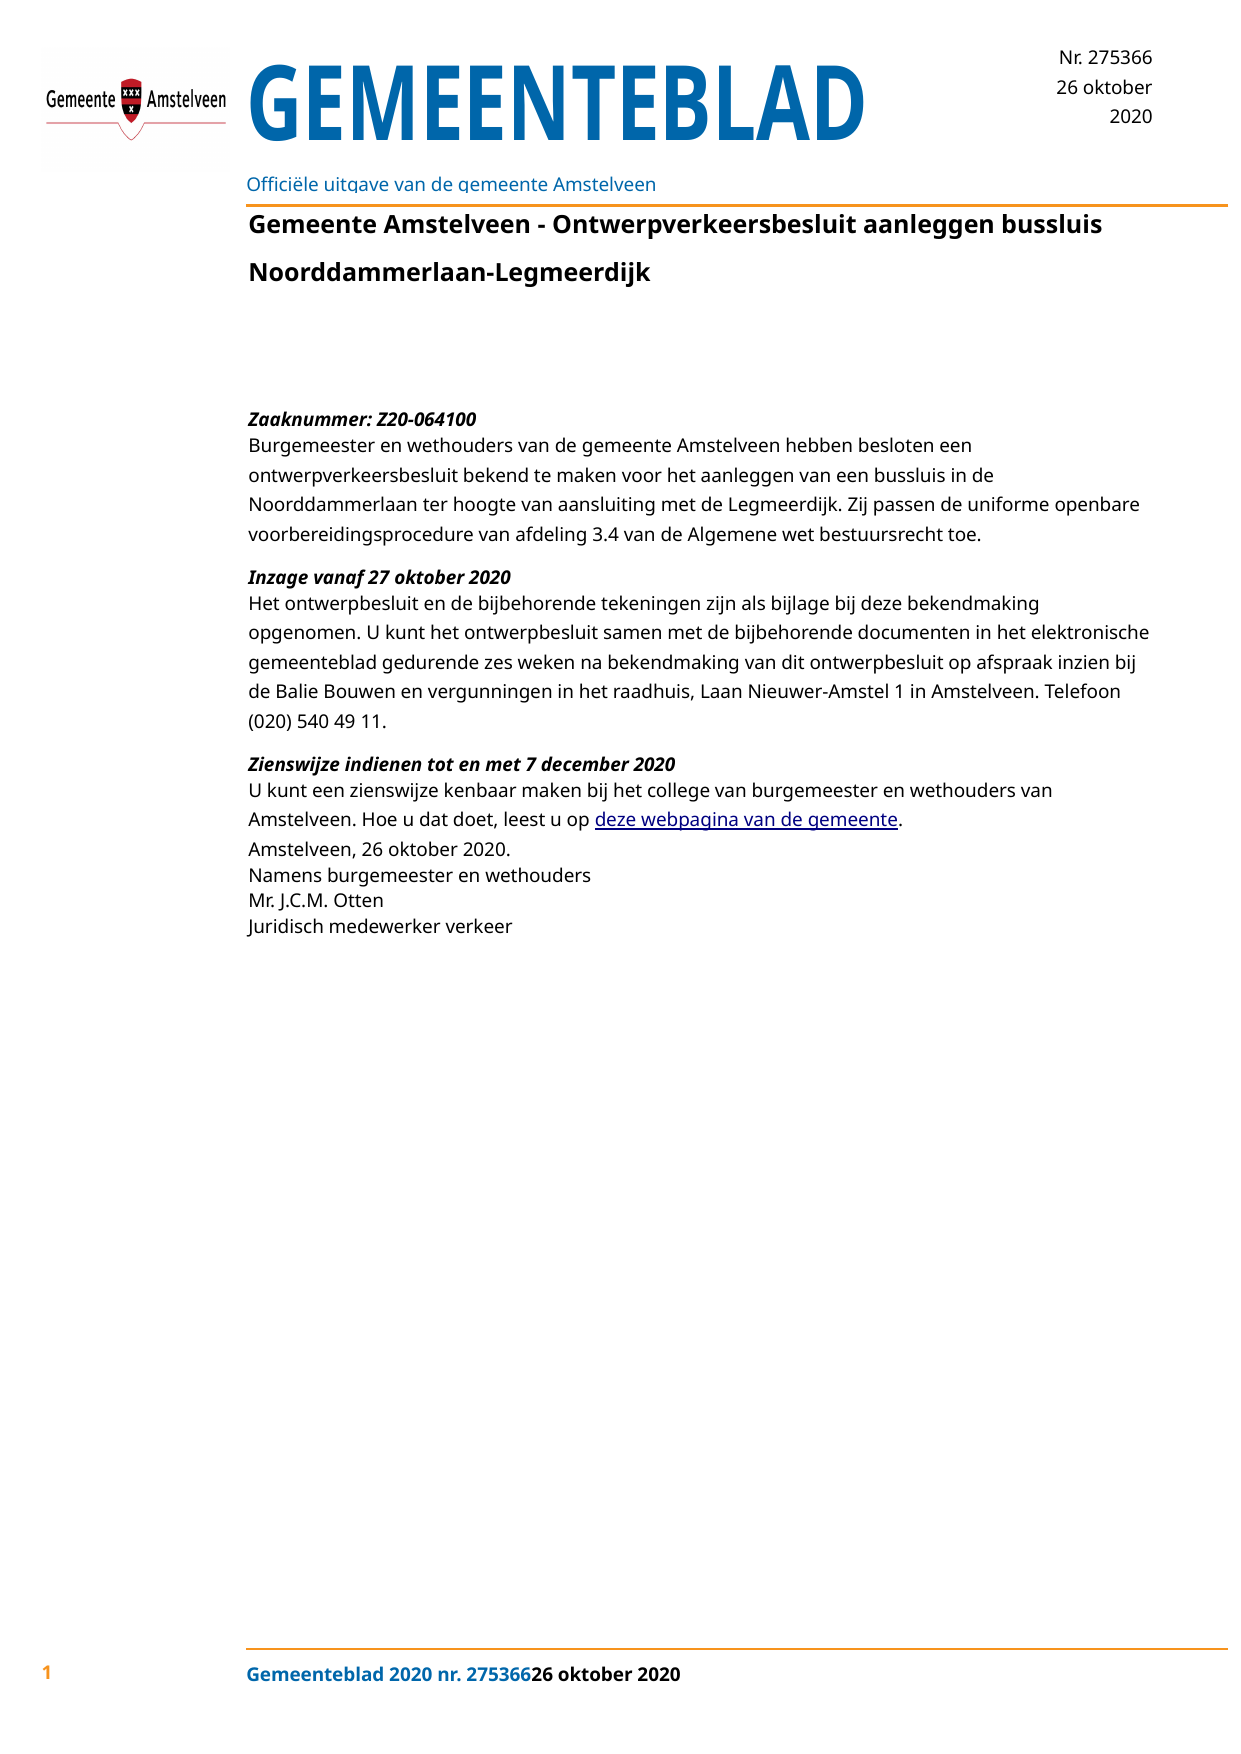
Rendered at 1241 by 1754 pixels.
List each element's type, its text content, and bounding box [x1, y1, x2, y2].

text Burgemeester en wethouders van de gemeente Amstelveen hebben besloten een ontwerpverkeersbesluit bekend te maken voor het aanleggen van een bussluis in de Noorddammerlaan ter hoogte van aansluiting met de Legmeerdijk. Zij passen de uniforme openbare voorbereidingsprocedure van afdeling 3.4 van de Algemene wet bestuursrecht toe. [248, 432, 1152, 547]
text U kunt een zienswijze kenbaar maken bij het college van burgemeester en wethouders van Amstelveen. Hoe u dat doet, leest u op deze webpagina van de gemeente. [248, 777, 1152, 832]
text Amstelveen, 26 oktober 2020. [248, 836, 1152, 862]
text Het ontwerpbesluit en de bijbehorende tekeningen zijn als bijlage bij deze bekendmaking opgenomen. U kunt het ontwerpbesluit samen met de bijbehorende documenten in het elektronische gemeenteblad gedurende zes weken na bekendmaking van dit ontwerpbesluit op afspraak inzien bij de Balie Bouwen en vergunningen in het raadhuis, Laan Nieuwer-Amstel 1 in Amstelveen. Telefoon (020) 540 49 11. [248, 590, 1152, 734]
text Gemeente Amstelveen - Ontwerpverkeersbesluit aanleggen bussluis Noorddammerlaan-Legmeerdijk [248, 207, 1152, 288]
text Inzage vanaf 27 oktober 2020 [248, 564, 1152, 590]
picture [41, 47, 231, 172]
text Zienswijze indienen tot en met 7 december 2020 [248, 751, 1152, 777]
text Mr. J.C.M. Otten [248, 888, 1152, 913]
text Zaaknummer: Z20-064100 [248, 406, 1152, 432]
text Namens burgemeester en wethouders [248, 862, 1152, 888]
text Juridisch medewerker verkeer [248, 913, 1152, 939]
